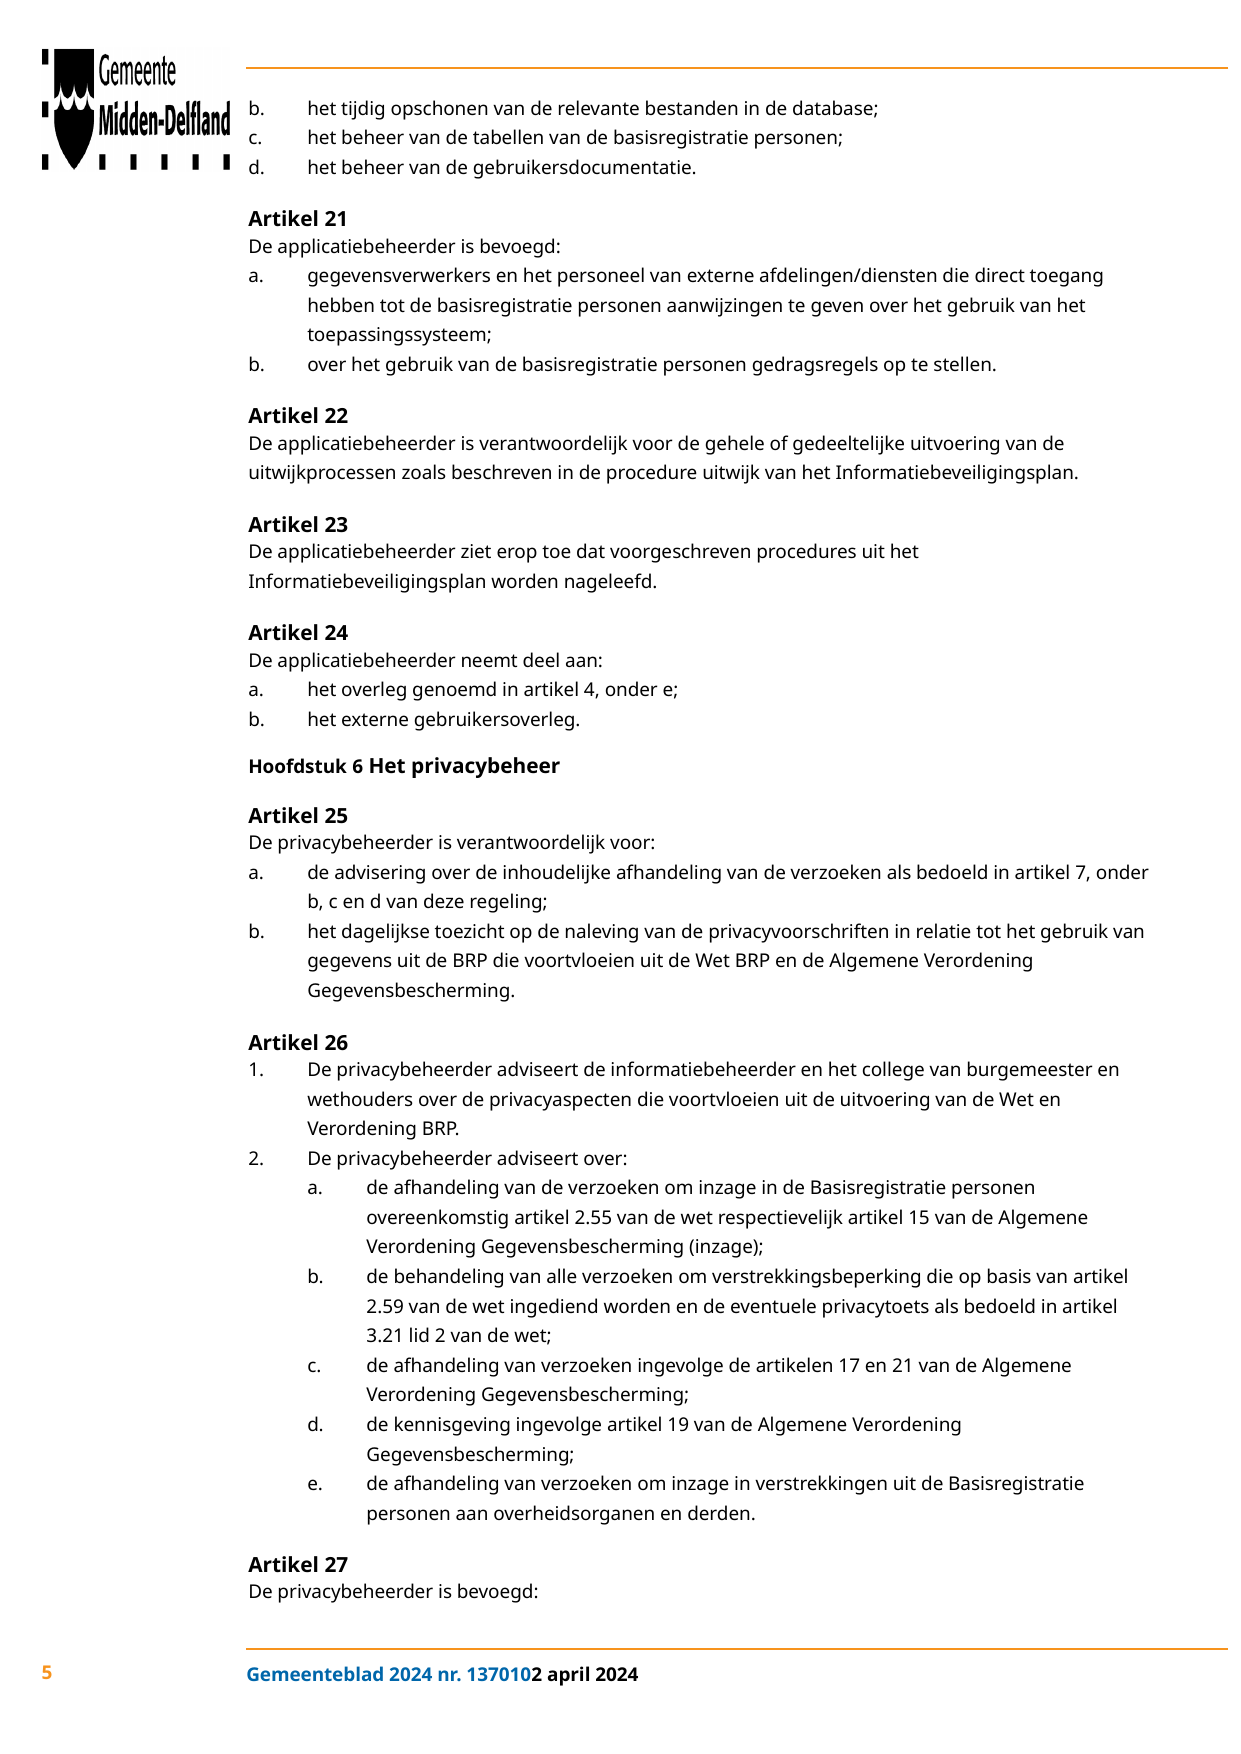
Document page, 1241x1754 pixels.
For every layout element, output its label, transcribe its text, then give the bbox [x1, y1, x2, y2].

text Artikel 25 [248, 801, 1152, 829]
list over het gebruik van de basisregistratie personen gedragsregels op te stellen. [248, 351, 1152, 377]
list de kennisgeving ingevolge artikel 19 van de Algemene Verordening Gegevensbescherming; [307, 1411, 1152, 1466]
text De applicatiebeheerder ziet erop toe dat voorgeschreven procedures uit het Informatiebeveiligingsplan worden nageleefd. [248, 538, 1152, 594]
picture [41, 47, 231, 172]
text Hoofdstuk 6 Het privacybeheer [248, 752, 1152, 780]
list de behandeling van alle verzoeken om verstrekkingsbeperking die op basis van artikel 2.59 van de wet ingediend worden en de eventuele privacytoets als bedoeld in artikel 3.21 lid 2 van de wet; [307, 1263, 1152, 1348]
text Artikel 22 [248, 402, 1152, 430]
text Artikel 27 [248, 1550, 1152, 1579]
text De applicatiebeheerder is verantwoordelijk voor de gehele of gedeeltelijke uitvoering van de uitwijkprocessen zoals beschreven in de procedure uitwijk van het Informatiebeveiligingsplan. [248, 430, 1152, 485]
list het overleg genoemd in artikel 4, onder e; [248, 676, 1152, 702]
text Artikel 21 [248, 204, 1152, 233]
list het tijdig opschonen van de relevante bestanden in de database; [248, 95, 1152, 121]
list de advisering over de inhoudelijke afhandeling van de verzoeken als bedoeld in artikel 7, onder b, c en d van deze regeling; [248, 859, 1152, 914]
list het dagelijkse toezicht op de naleving van de privacyvoorschriften in relatie tot het gebruik van gegevens uit de BRP die voortvloeien uit de Wet BRP en de Algemene Verordening Gegevensbescherming. [248, 918, 1152, 1003]
list de afhandeling van verzoeken om inzage in verstrekkingen uit de Basisregistratie personen aan overheidsorganen en derden. [307, 1470, 1152, 1526]
text De privacybeheerder is verantwoordelijk voor: [248, 829, 1152, 855]
list gegevensverwerkers en het personeel van externe afdelingen/diensten die direct toegang hebben tot de basisregistratie personen aanwijzingen te geven over het gebruik van het toepassingssysteem; [248, 262, 1152, 347]
list het beheer van de tabellen van de basisregistratie personen; [248, 124, 1152, 150]
list het beheer van de gebruikersdocumentatie. [248, 154, 1152, 180]
list de afhandeling van verzoeken ingevolge de artikelen 17 en 21 van de Algemene Verordening Gegevensbescherming; [307, 1352, 1152, 1407]
text De privacybeheerder is bevoegd: [248, 1579, 1152, 1604]
list De privacybeheerder adviseert over: [248, 1145, 1152, 1171]
text Artikel 23 [248, 510, 1152, 538]
list de afhandeling van de verzoeken om inzage in de Basisregistratie personen overeenkomstig artikel 2.55 van de wet respectievelijk artikel 15 van de Algemene Verordening Gegevensbescherming (inzage); [307, 1174, 1152, 1259]
list De privacybeheerder adviseert de informatiebeheerder en het college van burgemeester en wethouders over de privacyaspecten die voortvloeien uit de uitvoering van de Wet en Verordening BRP. [248, 1056, 1152, 1141]
list het externe gebruikersoverleg. [248, 706, 1152, 732]
text Artikel 26 [248, 1028, 1152, 1056]
text De applicatiebeheerder neemt deel aan: [248, 647, 1152, 673]
text Artikel 24 [248, 618, 1152, 647]
text De applicatiebeheerder is bevoegd: [248, 233, 1152, 258]
